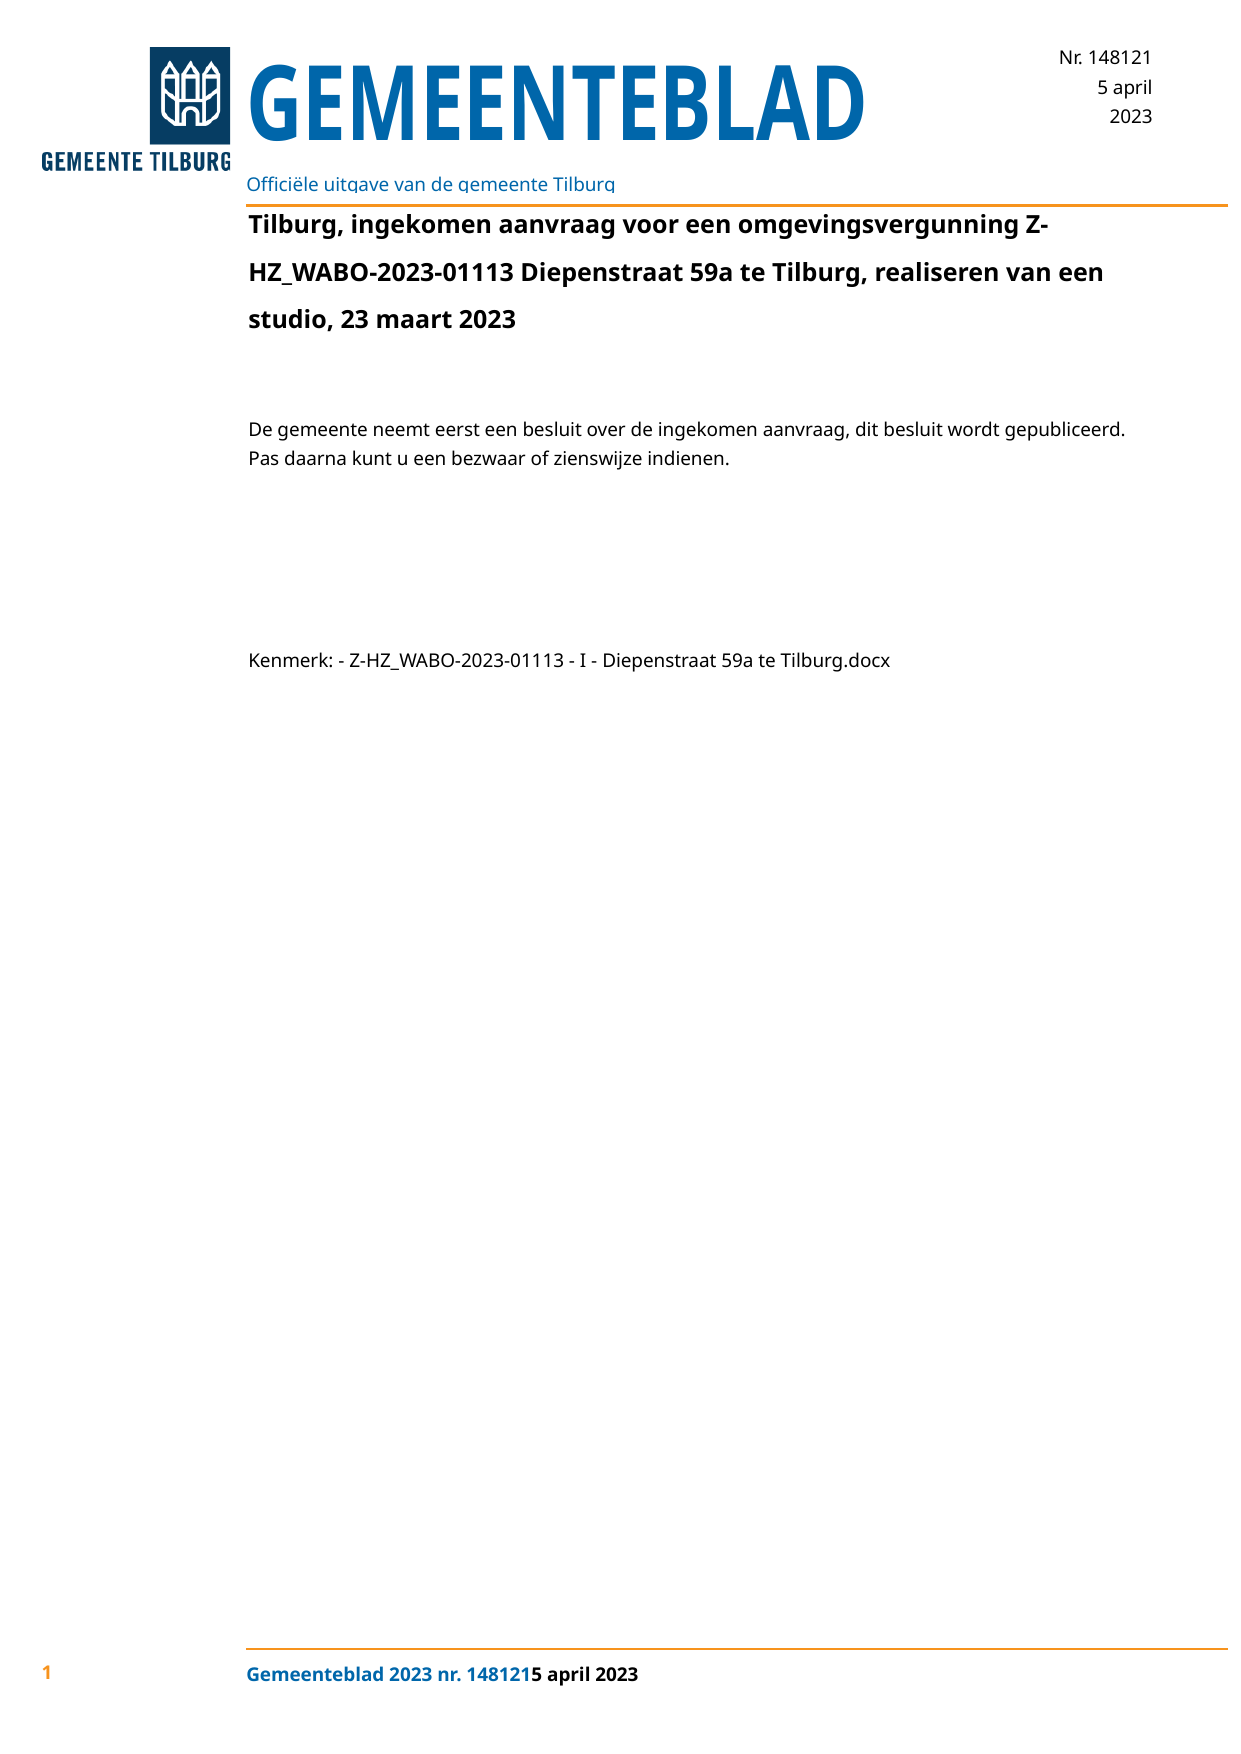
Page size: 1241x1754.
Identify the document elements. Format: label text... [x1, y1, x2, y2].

text Kenmerk: - Z-HZ_WABO-2023-01113 - I - Diepenstraat 59a te Tilburg.docx [248, 647, 1152, 673]
text Tilburg, ingekomen aanvraag voor een omgevingsvergunning Z-HZ_WABO-2023-01113 Diepenstraat 59a te Tilburg, realiseren van een studio, 23 maart 2023 [248, 207, 1152, 336]
picture [41, 47, 231, 172]
text De gemeente neemt eerst een besluit over de ingekomen aanvraag, dit besluit wordt gepubliceerd. Pas daarna kunt u een bezwaar of zienswijze indienen. [248, 416, 1152, 471]
